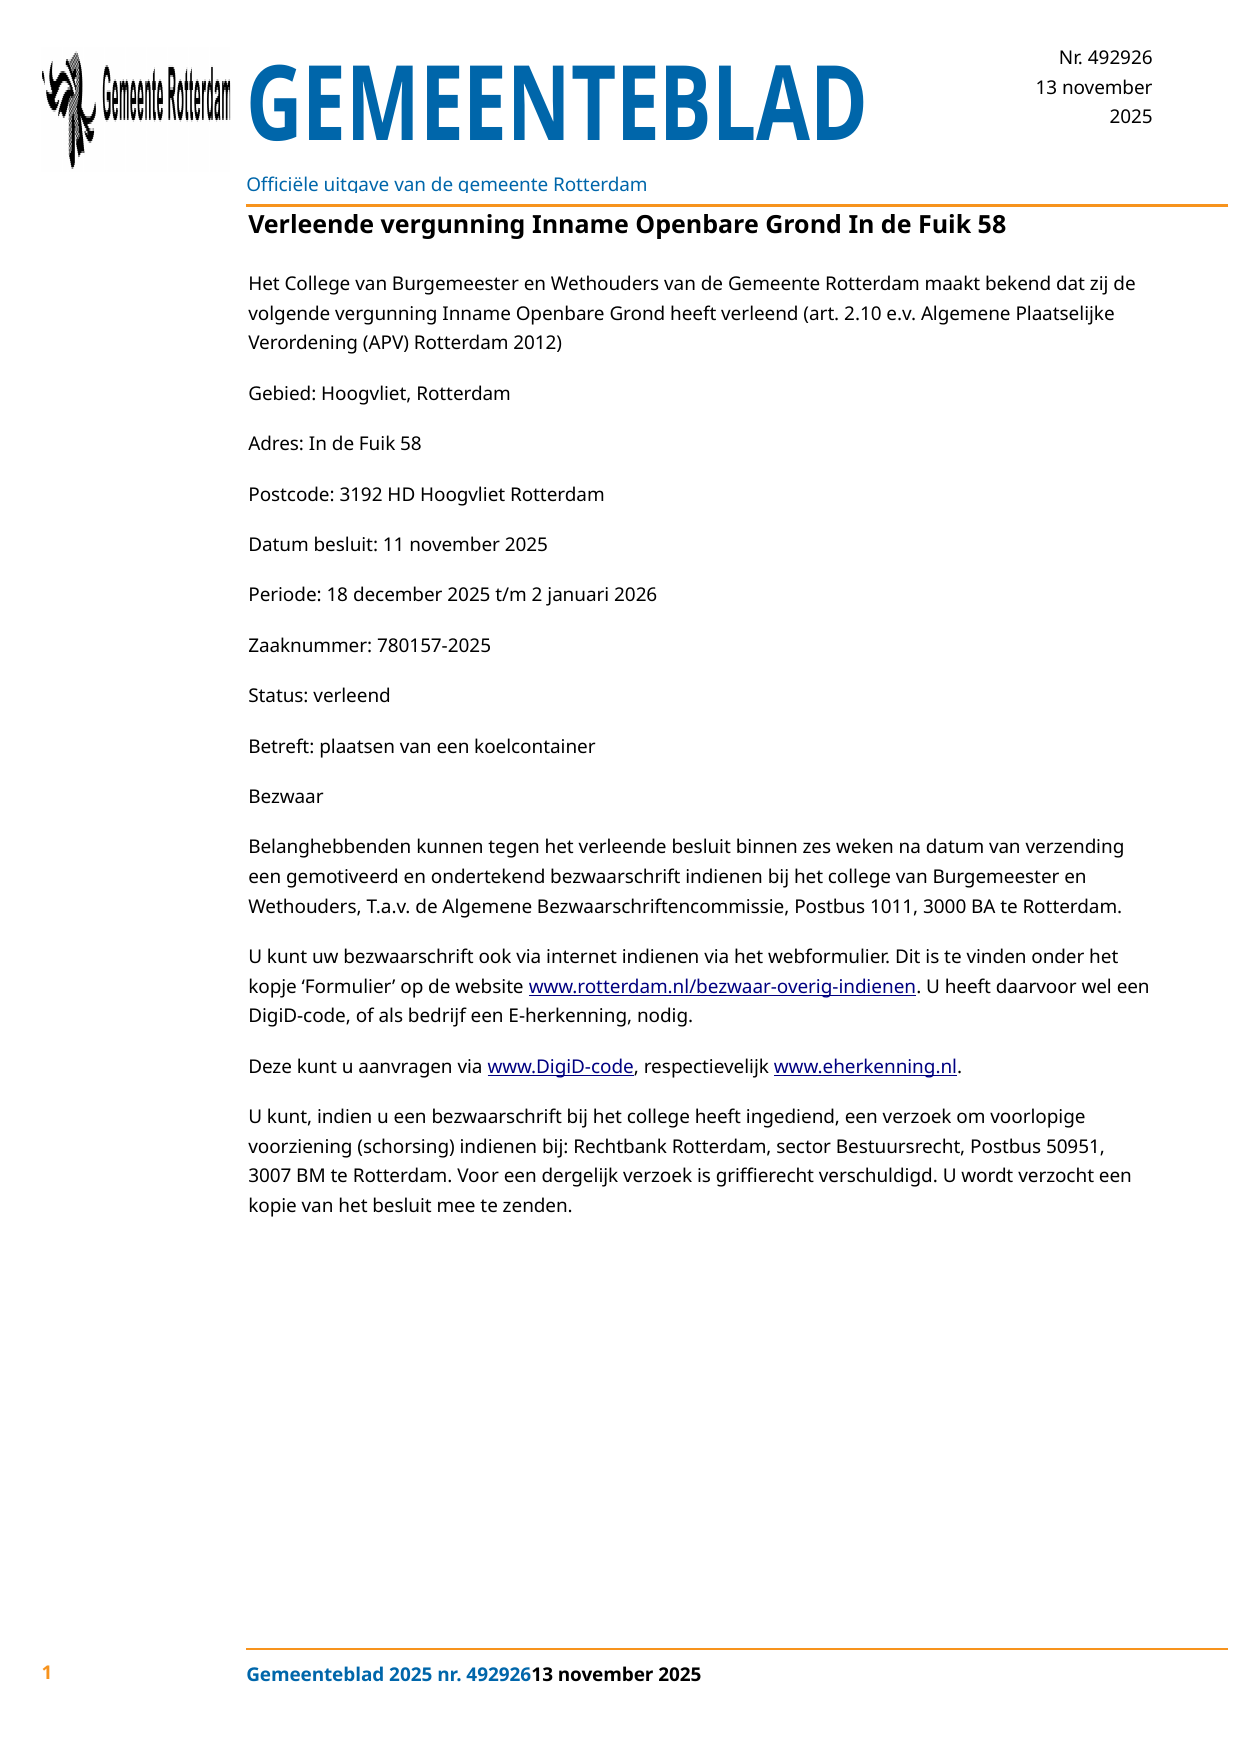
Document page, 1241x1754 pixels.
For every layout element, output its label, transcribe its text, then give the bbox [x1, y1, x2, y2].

text Het College van Burgemeester en Wethouders van de Gemeente Rotterdam maakt bekend dat zij de volgende vergunning Inname Openbare Grond heeft verleend (art. 2.10 e.v. Algemene Plaatselijke Verordening (APV) Rotterdam 2012) [248, 270, 1152, 355]
text Verleende vergunning Inname Openbare Grond In de Fuik 58 [248, 207, 1152, 241]
text Betreft: plaatsen van een koelcontainer [248, 733, 1152, 758]
text Periode: 18 december 2025 t/m 2 januari 2026 [248, 582, 1152, 607]
text U kunt, indien u een bezwaarschrift bij het college heeft ingediend, een verzoek om voorlopige voorziening (schorsing) indienen bij: Rechtbank Rotterdam, sector Bestuursrecht, Postbus 50951, 3007 BM te Rotterdam. Voor een dergelijk verzoek is griffierecht verschuldigd. U wordt verzocht een kopie van het besluit mee te zenden. [248, 1103, 1152, 1218]
text Status: verleend [248, 682, 1152, 708]
picture [41, 47, 231, 172]
text Postcode: 3192 HD Hoogvliet Rotterdam [248, 481, 1152, 506]
text Deze kunt u aanvragen via www.DigiD-code, respectievelijk www.eherkenning.nl. [248, 1053, 1152, 1078]
text Bezwaar [248, 783, 1152, 809]
text Datum besluit: 11 november 2025 [248, 531, 1152, 557]
text U kunt uw bezwaarschrift ook via internet indienen via het webformulier. Dit is te vinden onder het kopje ‘Formulier’ op de website www.rotterdam.nl/bezwaar-overig-indienen. U heeft daarvoor wel een DigiD-code, of als bedrijf een E-herkenning, nodig. [248, 943, 1152, 1028]
text Adres: In de Fuik 58 [248, 430, 1152, 456]
text Zaaknummer: 780157-2025 [248, 632, 1152, 658]
text Gebied: Hoogvliet, Rotterdam [248, 380, 1152, 406]
text Belanghebbenden kunnen tegen het verleende besluit binnen zes weken na datum van verzending een gemotiveerd en ondertekend bezwaarschrift indienen bij het college van Burgemeester en Wethouders, T.a.v. de Algemene Bezwaarschriftencommissie, Postbus 1011, 3000 BA te Rotterdam. [248, 834, 1152, 918]
